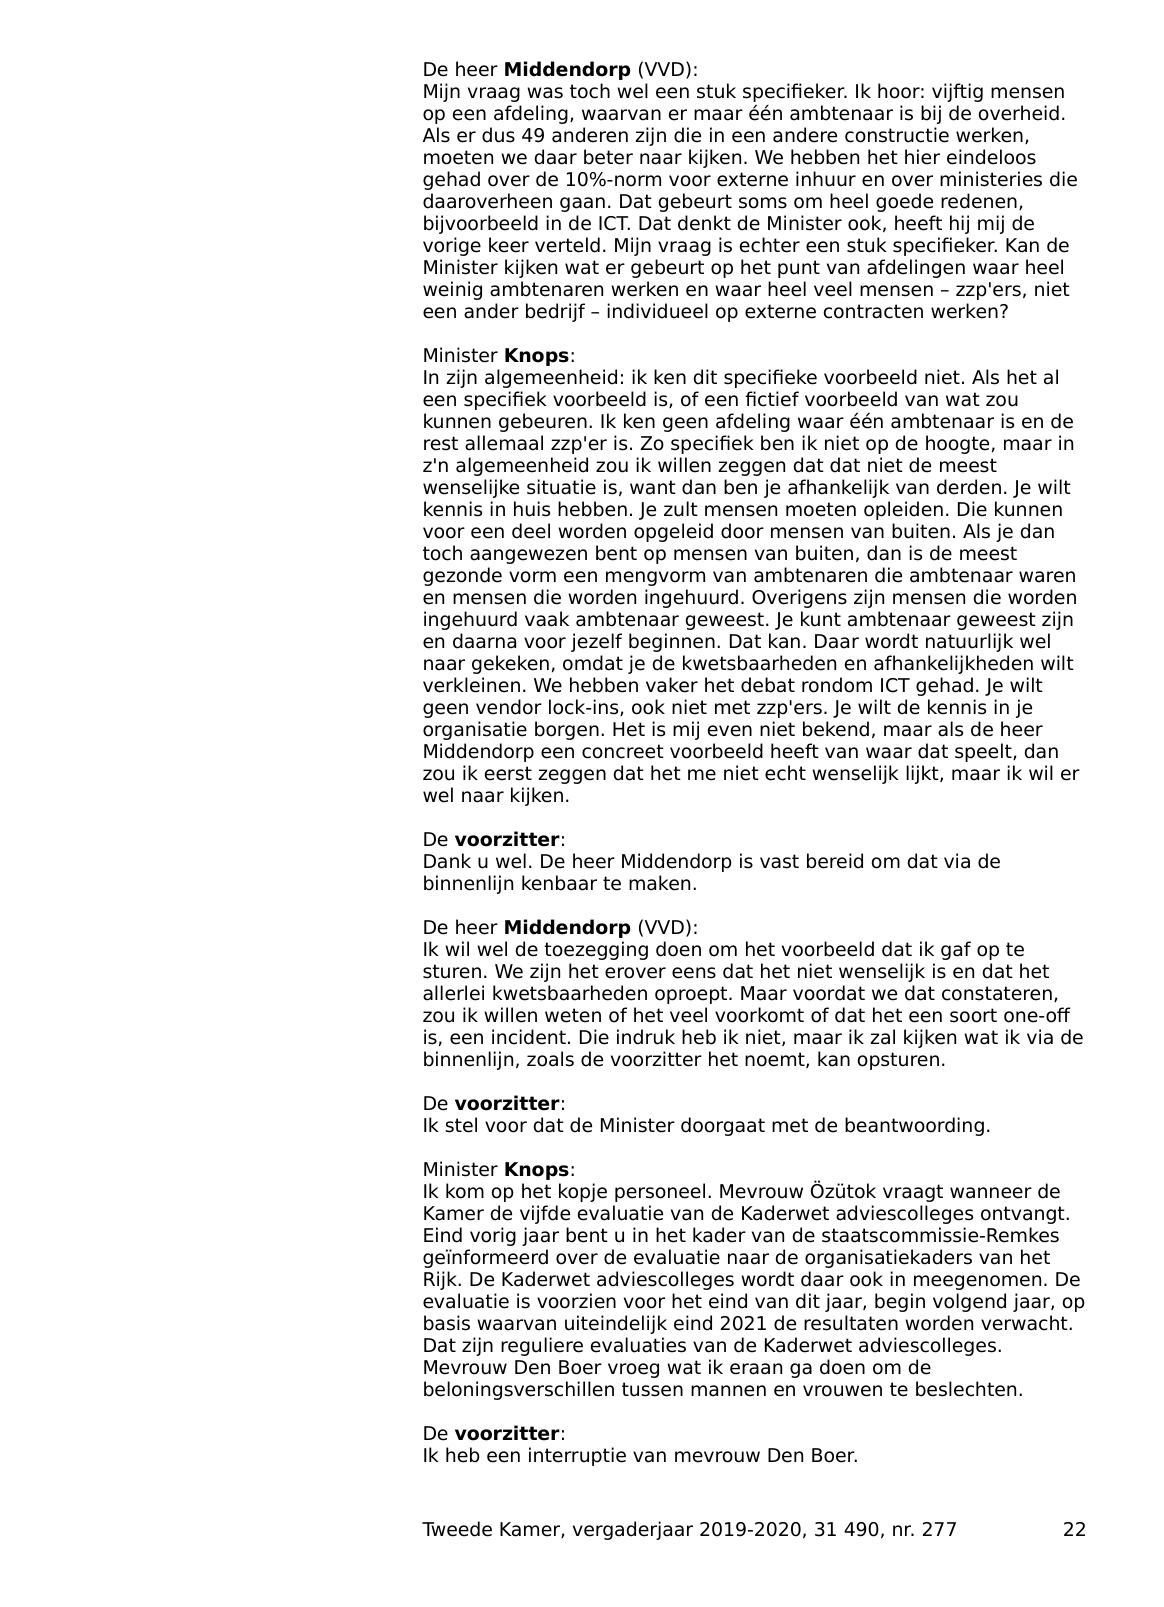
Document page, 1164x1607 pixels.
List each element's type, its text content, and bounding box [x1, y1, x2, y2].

text Dank u wel. De heer Middendorp is vast bereid om dat via de binnenlijn kenbaar te maken. [422, 851, 1087, 895]
text De voorzitter: [422, 1423, 1087, 1445]
text Ik wil wel de toezegging doen om het voorbeeld dat ik gaf op te sturen. We zijn het erover eens dat het niet wenselijk is en dat het allerlei kwetsbaarheden oproept. Maar voordat we dat constateren, zou ik willen weten of het veel voorkomt of dat het een soort one-off is, een incident. Die indruk heb ik niet, maar ik zal kijken wat ik via de binnenlijn, zoals de voorzitter het noemt, kan opsturen. [422, 939, 1087, 1071]
text Mevrouw Den Boer vroeg wat ik eraan ga doen om de beloningsverschillen tussen mannen en vrouwen te beslechten. [422, 1357, 1087, 1401]
text De heer Middendorp (VVD): [422, 59, 1087, 81]
text Ik kom op het kopje personeel. Mevrouw Özütok vraagt wanneer de Kamer de vijfde evaluatie van de Kaderwet adviescolleges ontvangt. Eind vorig jaar bent u in het kader van de staatscommissie-Remkes geïnformeerd over de evaluatie naar de organisatiekaders van het Rijk. De Kaderwet adviescolleges wordt daar ook in meegenomen. De evaluatie is voorzien voor het eind van dit jaar, begin volgend jaar, op basis waarvan uiteindelijk eind 2021 de resultaten worden verwacht. Dat zijn reguliere evaluaties van de Kaderwet adviescolleges. [422, 1181, 1087, 1357]
text De voorzitter: [422, 1093, 1087, 1115]
text Ik stel voor dat de Minister doorgaat met de beantwoording. [422, 1115, 1087, 1137]
text In zijn algemeenheid: ik ken dit specifieke voorbeeld niet. Als het al een specifiek voorbeeld is, of een fictief voorbeeld van wat zou kunnen gebeuren. Ik ken geen afdeling waar één ambtenaar is en de rest allemaal zzp'er is. Zo specifiek ben ik niet op de hoogte, maar in z'n algemeenheid zou ik willen zeggen dat dat niet de meest wenselijke situatie is, want dan ben je afhankelijk van derden. Je wilt kennis in huis hebben. Je zult mensen moeten opleiden. Die kunnen voor een deel worden opgeleid door mensen van buiten. Als je dan toch aangewezen bent op mensen van buiten, dan is de meest gezonde vorm een mengvorm van ambtenaren die ambtenaar waren en mensen die worden ingehuurd. Overigens zijn mensen die worden ingehuurd vaak ambtenaar geweest. Je kunt ambtenaar geweest zijn en daarna voor jezelf beginnen. Dat kan. Daar wordt natuurlijk wel naar gekeken, omdat je de kwetsbaarheden en afhankelijkheden wilt verkleinen. We hebben vaker het debat rondom ICT gehad. Je wilt geen vendor lock-ins, ook niet met zzp'ers. Je wilt de kennis in je organisatie borgen. Het is mij even niet bekend, maar als de heer Middendorp een concreet voorbeeld heeft van waar dat speelt, dan zou ik eerst zeggen dat het me niet echt wenselijk lijkt, maar ik wil er wel naar kijken. [422, 367, 1087, 807]
text Ik heb een interruptie van mevrouw Den Boer. [422, 1445, 1087, 1467]
text Minister Knops: [422, 1159, 1087, 1181]
text De voorzitter: [422, 829, 1087, 851]
text Minister Knops: [422, 345, 1087, 367]
text Mijn vraag was toch wel een stuk specifieker. Ik hoor: vijftig mensen op een afdeling, waarvan er maar één ambtenaar is bij de overheid. Als er dus 49 anderen zijn die in een andere constructie werken, moeten we daar beter naar kijken. We hebben het hier eindeloos gehad over de 10%-norm voor externe inhuur en over ministeries die daaroverheen gaan. Dat gebeurt soms om heel goede redenen, bijvoorbeeld in de ICT. Dat denkt de Minister ook, heeft hij mij de vorige keer verteld. Mijn vraag is echter een stuk specifieker. Kan de Minister kijken wat er gebeurt op het punt van afdelingen waar heel weinig ambtenaren werken en waar heel veel mensen – zzp'ers, niet een ander bedrijf – individueel op externe contracten werken? [422, 81, 1087, 323]
text De heer Middendorp (VVD): [422, 917, 1087, 939]
